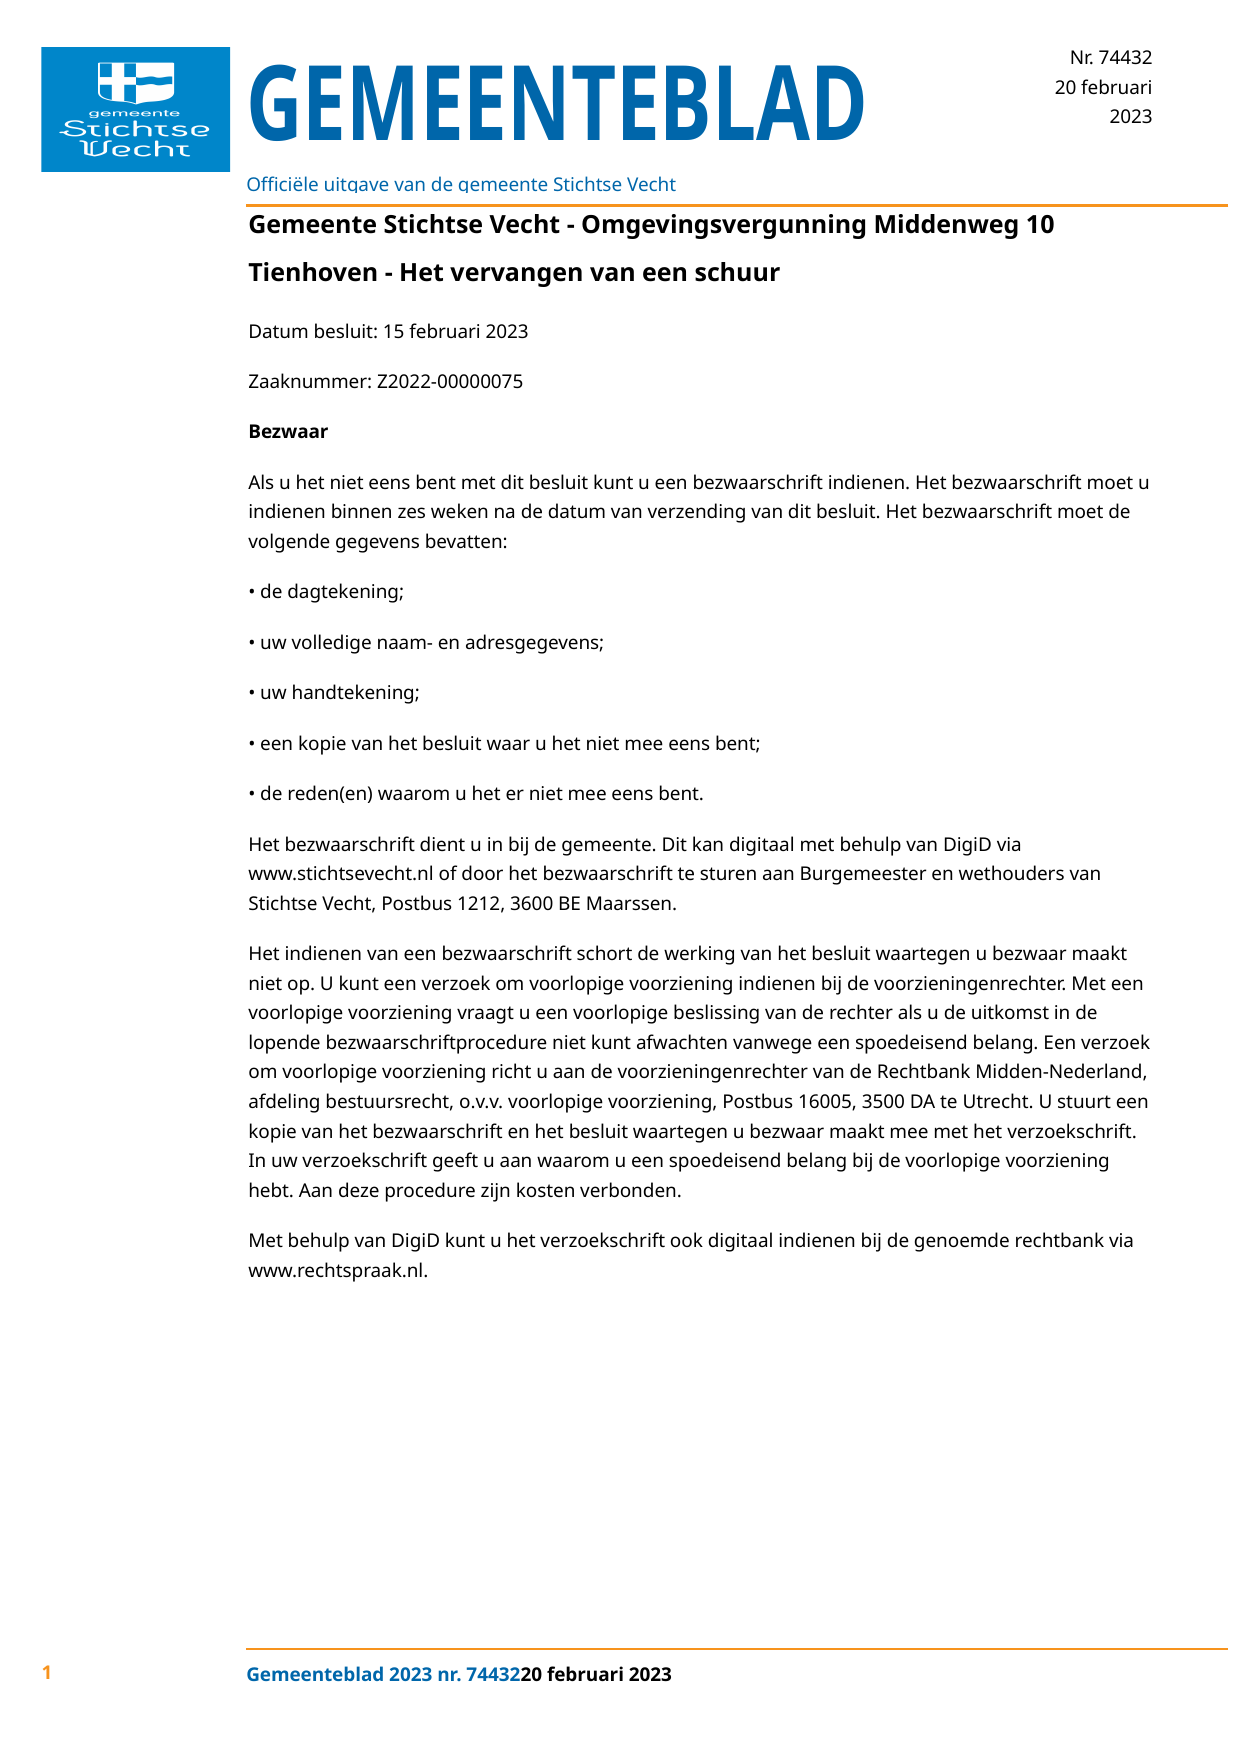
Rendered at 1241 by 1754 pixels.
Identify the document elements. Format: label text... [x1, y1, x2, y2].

text Bezwaar [248, 419, 1152, 444]
text • de reden(en) waarom u het er niet mee eens bent. [248, 780, 1152, 806]
text Als u het niet eens bent met dit besluit kunt u een bezwaarschrift indienen. Het bezwaarschrift moet u indienen binnen zes weken na de datum van verzending van dit besluit. Het bezwaarschrift moet de volgende gegevens bevatten: [248, 469, 1152, 554]
text Zaaknummer: Z2022-00000075 [248, 368, 1152, 394]
text • een kopie van het besluit waar u het niet mee eens bent; [248, 730, 1152, 756]
text Gemeente Stichtse Vecht - Omgevingsvergunning Middenweg 10 Tienhoven - Het vervangen van een schuur [248, 207, 1152, 288]
text • de dagtekening; [248, 579, 1152, 604]
picture [99, 63, 135, 101]
text • uw handtekening; [248, 679, 1152, 705]
picture [137, 63, 174, 103]
text Met behulp van DigiD kunt u het verzoekschrift ook digitaal indienen bij de genoemde rechtbank via www.rechtspraak.nl. [248, 1227, 1152, 1283]
text Datum besluit: 15 februari 2023 [248, 318, 1152, 344]
text Het bezwaarschrift dient u in bij de gemeente. Dit kan digitaal met behulp van DigiD via www.stichtsevecht.nl of door het bezwaarschrift te sturen aan Burgemeester en wethouders van Stichtse Vecht, Postbus 1212, 3600 BE Maarssen. [248, 831, 1152, 916]
text • uw volledige naam- en adresgegevens; [248, 629, 1152, 655]
text Het indienen van een bezwaarschrift schort de werking van het besluit waartegen u bezwaar maakt niet op. U kunt een verzoek om voorlopige voorziening indienen bij de voorzieningenrechter. Met een voorlopige voorziening vraagt u een voorlopige beslissing van de rechter als u de uitkomst in de lopende bezwaarschriftprocedure niet kunt afwachten vanwege een spoedeisend belang. Een verzoek om voorlopige voorziening richt u aan de voorzieningenrechter van de Rechtbank Midden-Nederland, afdeling bestuursrecht, o.v.v. voorlopige voorziening, Postbus 16005, 3500 DA te Utrecht. U stuurt een kopie van het bezwaarschrift en het besluit waartegen u bezwaar maakt mee met het verzoekschrift. In uw verzoekschrift geeft u aan waarom u een spoedeisend belang bij de voorlopige voorziening hebt. Aan deze procedure zijn kosten verbonden. [248, 940, 1152, 1203]
